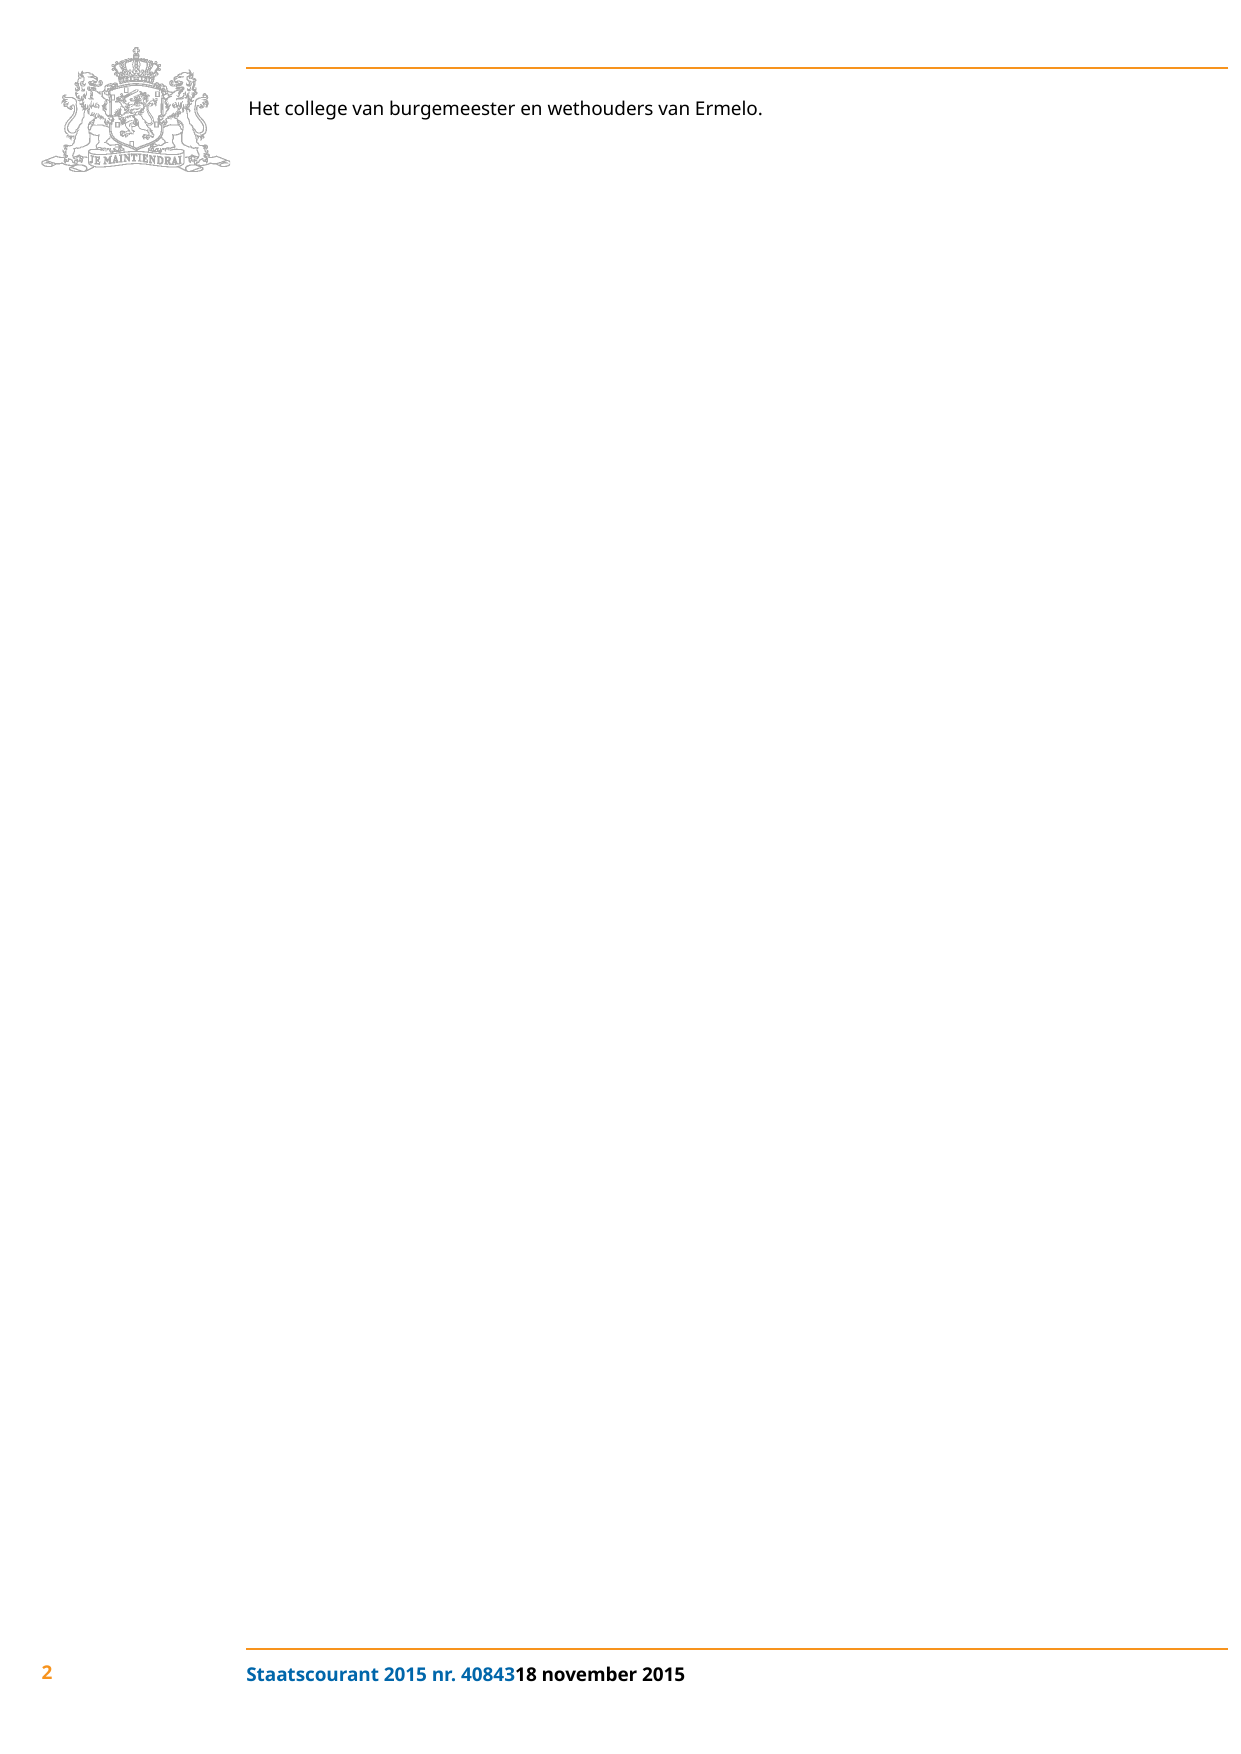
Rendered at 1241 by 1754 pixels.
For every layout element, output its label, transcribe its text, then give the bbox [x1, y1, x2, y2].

picture [41, 47, 231, 172]
text Het college van burgemeester en wethouders van Ermelo. [248, 95, 1152, 121]
